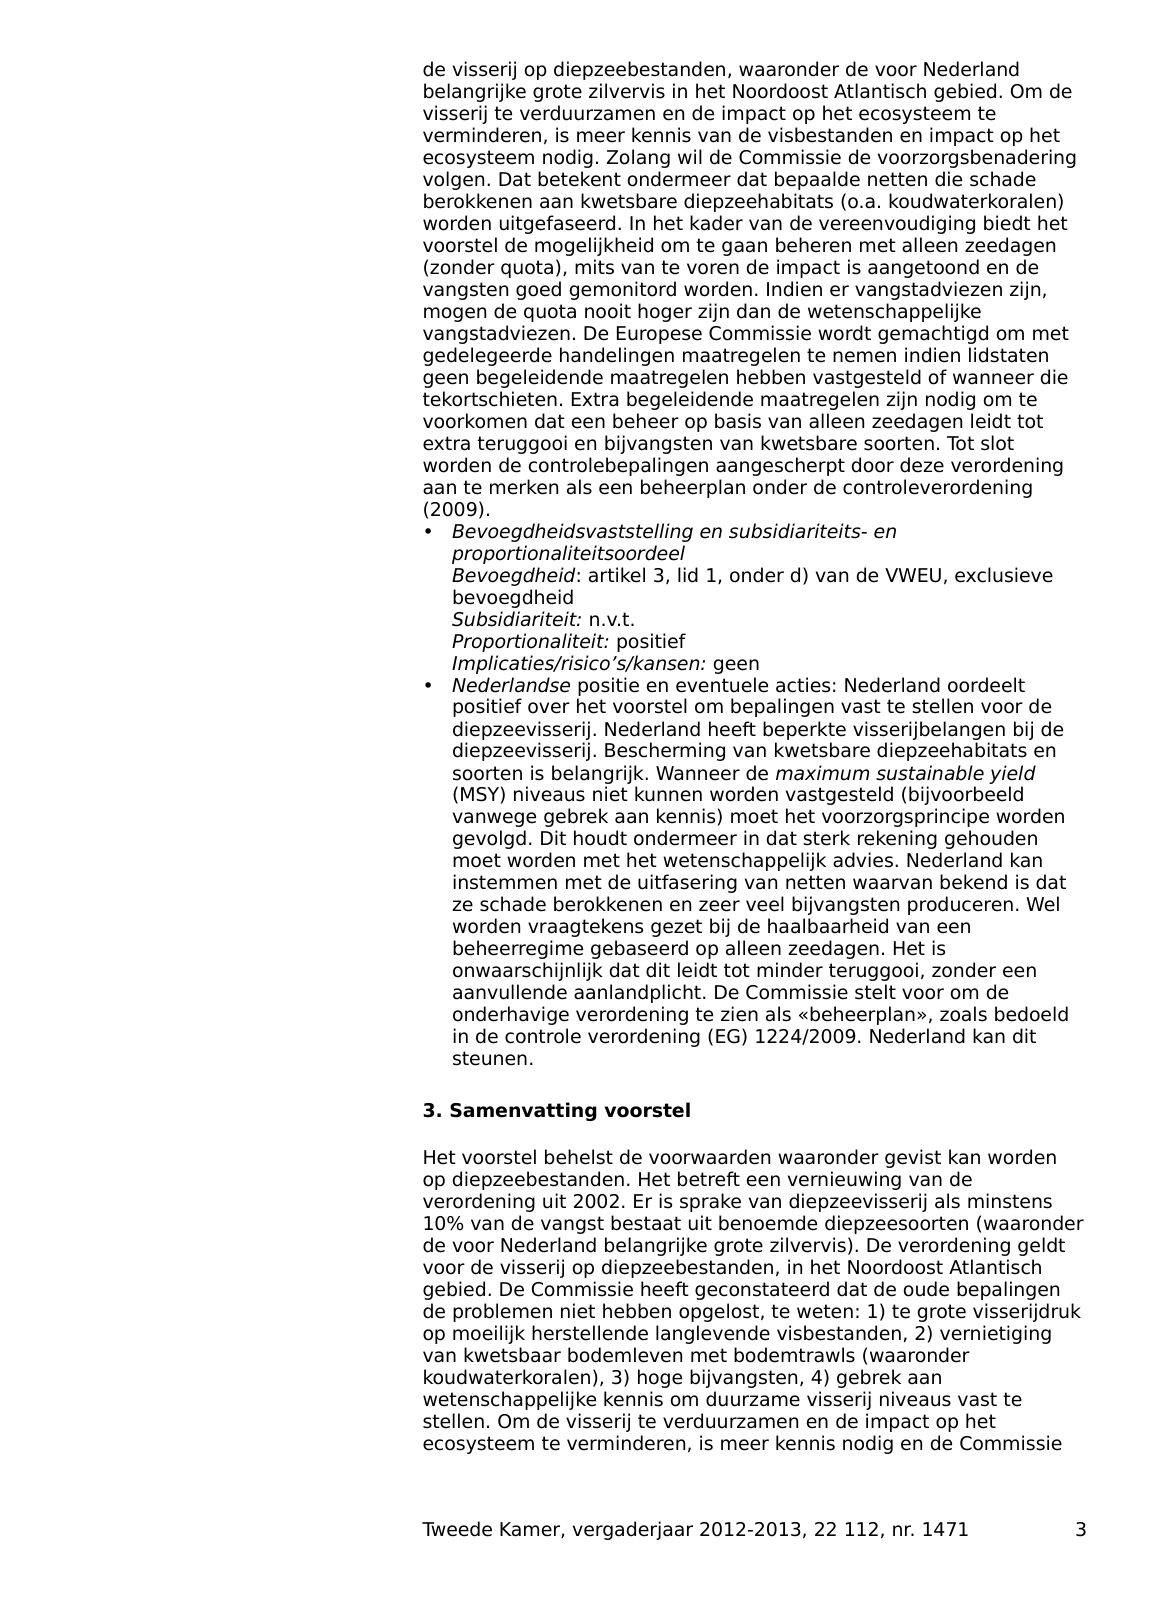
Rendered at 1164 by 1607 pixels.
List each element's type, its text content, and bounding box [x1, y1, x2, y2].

text Proportionaliteit: positief [452, 631, 1087, 652]
text Implicaties/risico’s/kansen: geen [452, 652, 1087, 674]
text de visserij op diepzeebestanden, waaronder de voor Nederland belangrijke grote zilvervis in het Noordoost Atlantisch gebied. Om de visserij te verduurzamen en de impact op het ecosysteem te verminderen, is meer kennis van de visbestanden en impact op het ecosysteem nodig. Zolang wil de Commissie de voorzorgsbenadering volgen. Dat betekent ondermeer dat bepaalde netten die schade berokkenen aan kwetsbare diepzeehabitats (o.a. koudwaterkoralen) worden uitgefaseerd. In het kader van de vereenvoudiging biedt het voorstel de mogelijkheid om te gaan beheren met alleen zeedagen (zonder quota), mits van te voren de impact is aangetoond en de vangsten goed gemonitord worden. Indien er vangstadviezen zijn, mogen de quota nooit hoger zijn dan de wetenschappelijke vangstadviezen. De Europese Commissie wordt gemachtigd om met gedelegeerde handelingen maatregelen te nemen indien lidstaten geen begeleidende maatregelen hebben vastgesteld of wanneer die tekortschieten. Extra begeleidende maatregelen zijn nodig om te voorkomen dat een beheer op basis van alleen zeedagen leidt tot extra teruggooi en bijvangsten van kwetsbare soorten. Tot slot worden de controlebepalingen aangescherpt door deze verordening aan te merken als een beheerplan onder de controleverordening (2009). [422, 59, 1087, 521]
text Het voorstel behelst de voorwaarden waaronder gevist kan worden op diepzeebestanden. Het betreft een vernieuwing van de verordening uit 2002. Er is sprake van diepzeevisserij als minstens 10% van de vangst bestaat uit benoemde diepzeesoorten (waaronder de voor Nederland belangrijke grote zilvervis). De verordening geldt voor de visserij op diepzeebestanden, in het Noordoost Atlantisch gebied. De Commissie heeft geconstateerd dat de oude bepalingen de problemen niet hebben opgelost, te weten: 1) te grote visserijdruk op moeilijk herstellende langlevende visbestanden, 2) vernietiging van kwetsbaar bodemleven met bodemtrawls (waaronder koudwaterkoralen), 3) hoge bijvangsten, 4) gebrek aan wetenschappelijke kennis om duurzame visserij niveaus vast te stellen. Om de visserij te verduurzamen en de impact op het ecosysteem te verminderen, is meer kennis nodig en de Commissie [422, 1147, 1087, 1455]
text Subsidiariteit: n.v.t. [452, 608, 1087, 631]
text • Bevoegdheidsvaststelling en subsidiariteits- en proportionaliteitsoordeel [422, 521, 1087, 564]
subtitle 3. Samenvatting voorstel [422, 1100, 1087, 1122]
text Bevoegdheid: artikel 3, lid 1, onder d) van de VWEU, exclusieve bevoegdheid [452, 564, 1087, 608]
text • Nederlandse positie en eventuele acties: Nederland oordeelt positief over het voorstel om bepalingen vast te stellen voor de diepzeevisserij. Nederland heeft beperkte visserijbelangen bij de diepzeevisserij. Bescherming van kwetsbare diepzeehabitats en soorten is belangrijk. Wanneer de maximum sustainable yield (MSY) niveaus niet kunnen worden vastgesteld (bijvoorbeeld vanwege gebrek aan kennis) moet het voorzorgsprincipe worden gevolgd. Dit houdt ondermeer in dat sterk rekening gehouden moet worden met het wetenschappelijk advies. Nederland kan instemmen met de uitfasering van netten waarvan bekend is dat ze schade berokkenen en zeer veel bijvangsten produceren. Wel worden vraagtekens gezet bij de haalbaarheid van een beheerregime gebaseerd op alleen zeedagen. Het is onwaarschijnlijk dat dit leidt tot minder teruggooi, zonder een aanvullende aanlandplicht. De Commissie stelt voor om de onderhavige verordening te zien als «beheerplan», zoals bedoeld in de controle verordening (EG) 1224/2009. Nederland kan dit steunen. [422, 674, 1087, 1070]
